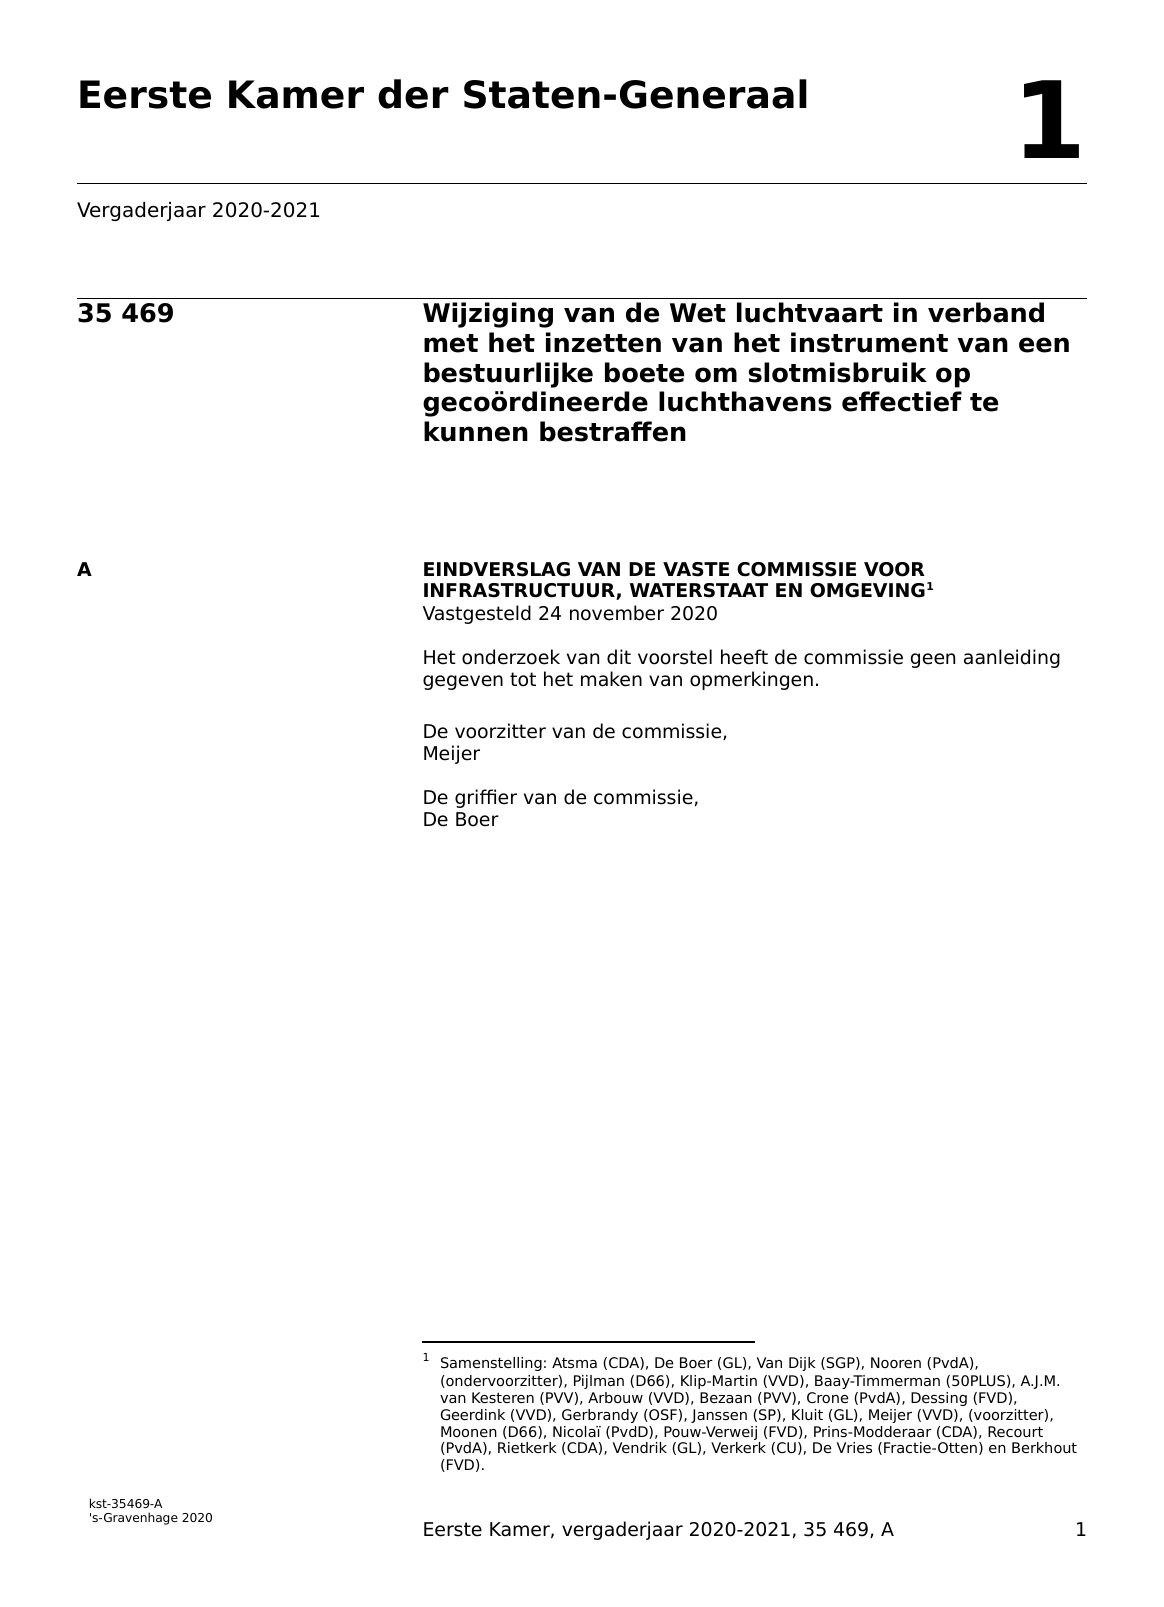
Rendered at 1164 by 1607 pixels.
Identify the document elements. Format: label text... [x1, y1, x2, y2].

subtitle A EINDVERSLAG VAN DE VASTE COMMISSIE VOOR INFRASTRUCTUUR, WATERSTAAT EN OMGEVING [77, 558, 1087, 602]
table_header 1 [886, 59, 1087, 183]
subtitle 35 469 Wijziging van de Wet luchtvaart in verband met het inzetten van het instrument van een bestuurlijke boete om slotmisbruik op gecoördineerde luchthavens effectief te kunnen bestraffen [77, 299, 1087, 447]
table_header Eerste Kamer der Staten-Generaal [77, 59, 886, 183]
text De voorzitter van de commissie, Meijer [422, 721, 1087, 764]
text De griffier van de commissie, De Boer [422, 787, 1087, 831]
text Samenstelling: Atsma (CDA), De Boer (GL), Van Dijk (SGP), Nooren (PvdA), (ondervoorzitter), Pijlman (D66), Klip-Martin (VVD), Baay-Timmerman (50PLUS), A.J.M. van Kesteren (PVV), Arbouw (VVD), Bezaan (PVV), Crone (PvdA), Dessing (FVD), Geerdink (VVD), Gerbrandy (OSF), Janssen (SP), Kluit (GL), Meijer (VVD), (voorzitter), Moonen (D66), Nicolaï (PvdD), Pouw-Verweij (FVD), Prins-Modderaar (CDA), Recourt (PvdA), Rietkerk (CDA), Vendrik (GL), Verkerk (CU), De Vries (Fractie-Otten) en Berkhout (FVD). [422, 1351, 1087, 1474]
table_cell Vergaderjaar 2020-2021 [77, 184, 1087, 298]
text 's-Gravenhage 2020 [88, 1511, 323, 1525]
text Het onderzoek van dit voorstel heeft de commissie geen aanleiding gegeven tot het maken van opmerkingen. [422, 647, 1087, 691]
text Vastgesteld 24 november 2020 [422, 602, 1087, 624]
text kst-35469-A [88, 1497, 323, 1511]
